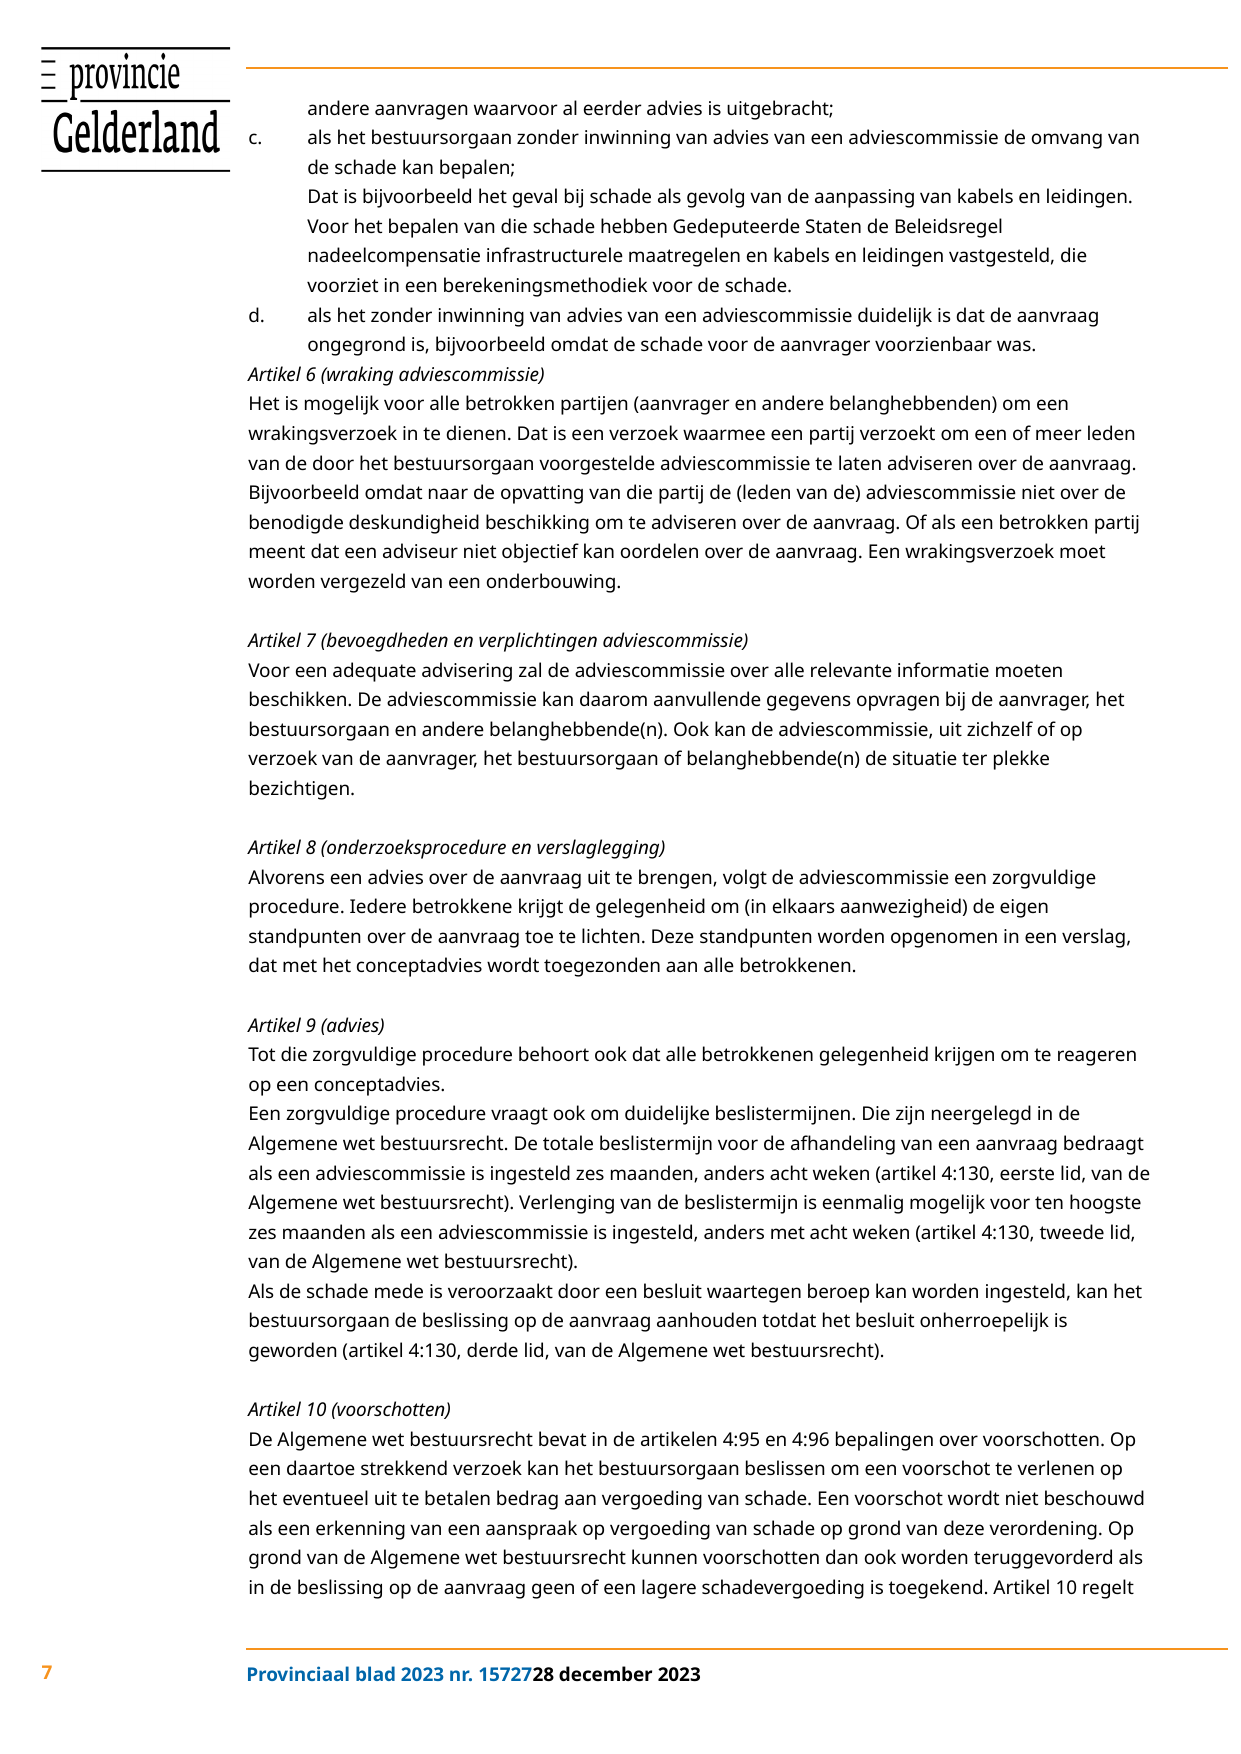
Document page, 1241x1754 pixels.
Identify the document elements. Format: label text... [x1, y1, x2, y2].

text Artikel 7 (bevoegdheden en verplichtingen adviescommissie) [248, 627, 1152, 653]
list als het zonder inwinning van advies van een adviescommissie duidelijk is dat de aanvraag ongegrond is, bijvoorbeeld omdat de schade voor de aanvrager voorzienbaar was. [248, 302, 1152, 357]
text Een zorgvuldige procedure vraagt ook om duidelijke beslistermijnen. Die zijn neergelegd in de Algemene wet bestuursrecht. De totale beslistermijn voor de afhandeling van een aanvraag bedraagt als een adviescommissie is ingesteld zes maanden, anders acht weken (artikel 4:130, eerste lid, van de Algemene wet bestuursrecht). Verlenging van de beslistermijn is eenmalig mogelijk voor ten hoogste zes maanden als een adviescommissie is ingesteld, anders met acht weken (artikel 4:130, tweede lid, van de Algemene wet bestuursrecht). [248, 1101, 1152, 1274]
picture [41, 47, 231, 172]
list andere aanvragen waarvoor al eerder advies is uitgebracht; [248, 95, 1152, 121]
text Artikel 9 (advies) [248, 1012, 1152, 1038]
text Als de schade mede is veroorzaakt door een besluit waartegen beroep kan worden ingesteld, kan het bestuursorgaan de beslissing op de aanvraag aanhouden totdat het besluit onherroepelijk is geworden (artikel 4:130, derde lid, van de Algemene wet bestuursrecht). [248, 1278, 1152, 1363]
text Voor een adequate advisering zal de adviescommissie over alle relevante informatie moeten beschikken. De adviescommissie kan daarom aanvullende gegevens opvragen bij de aanvrager, het bestuursorgaan en andere belanghebbende(n). Ook kan de adviescommissie, uit zichzelf of op verzoek van de aanvrager, het bestuursorgaan of belanghebbende(n) de situatie ter plekke bezichtigen. [248, 657, 1152, 801]
text Alvorens een advies over de aanvraag uit te brengen, volgt de adviescommissie een zorgvuldige procedure. Iedere betrokkene krijgt de gelegenheid om (in elkaars aanwezigheid) de eigen standpunten over de aanvraag toe te lichten. Deze standpunten worden opgenomen in een verslag, dat met het conceptadvies wordt toegezonden aan alle betrokkenen. [248, 864, 1152, 978]
text Artikel 10 (voorschotten) [248, 1396, 1152, 1422]
text Tot die zorgvuldige procedure behoort ook dat alle betrokkenen gelegenheid krijgen om te reageren op een conceptadvies. [248, 1041, 1152, 1097]
list als het bestuursorgaan zonder inwinning van advies van een adviescommissie de omvang van de schade kan bepalen; [248, 124, 1152, 180]
text Artikel 6 (wraking adviescommissie) [248, 361, 1152, 387]
text De Algemene wet bestuursrecht bevat in de artikelen 4:95 en 4:96 bepalingen over voorschotten. Op een daartoe strekkend verzoek kan het bestuursorgaan beslissen om een voorschot te verlenen op het eventueel uit te betalen bedrag aan vergoeding van schade. Een voorschot wordt niet beschouwd als een erkenning van een aanspraak op vergoeding van schade op grond van deze verordening. Op grond van de Algemene wet bestuursrecht kunnen voorschotten dan ook worden teruggevorderd als in de beslissing op de aanvraag geen of een lagere schadevergoeding is toegekend. Artikel 10 regelt [248, 1426, 1152, 1600]
text Het is mogelijk voor alle betrokken partijen (aanvrager en andere belanghebbenden) om een wrakingsverzoek in te dienen. Dat is een verzoek waarmee een partij verzoekt om een of meer leden van de door het bestuursorgaan voorgestelde adviescommissie te laten adviseren over de aanvraag. Bijvoorbeeld omdat naar de opvatting van die partij de (leden van de) adviescommissie niet over de benodigde deskundigheid beschikking om te adviseren over de aanvraag. Of als een betrokken partij meent dat een adviseur niet objectief kan oordelen over de aanvraag. Een wrakingsverzoek moet worden vergezeld van een onderbouwing. [248, 391, 1152, 594]
list Dat is bijvoorbeeld het geval bij schade als gevolg van de aanpassing van kabels en leidingen. Voor het bepalen van die schade hebben Gedeputeerde Staten de Beleidsregel nadeelcompensatie infrastructurele maatregelen en kabels en leidingen vastgesteld, die voorziet in een berekeningsmethodiek voor de schade. [248, 183, 1152, 298]
text Artikel 8 (onderzoeksprocedure en verslaglegging) [248, 834, 1152, 860]
